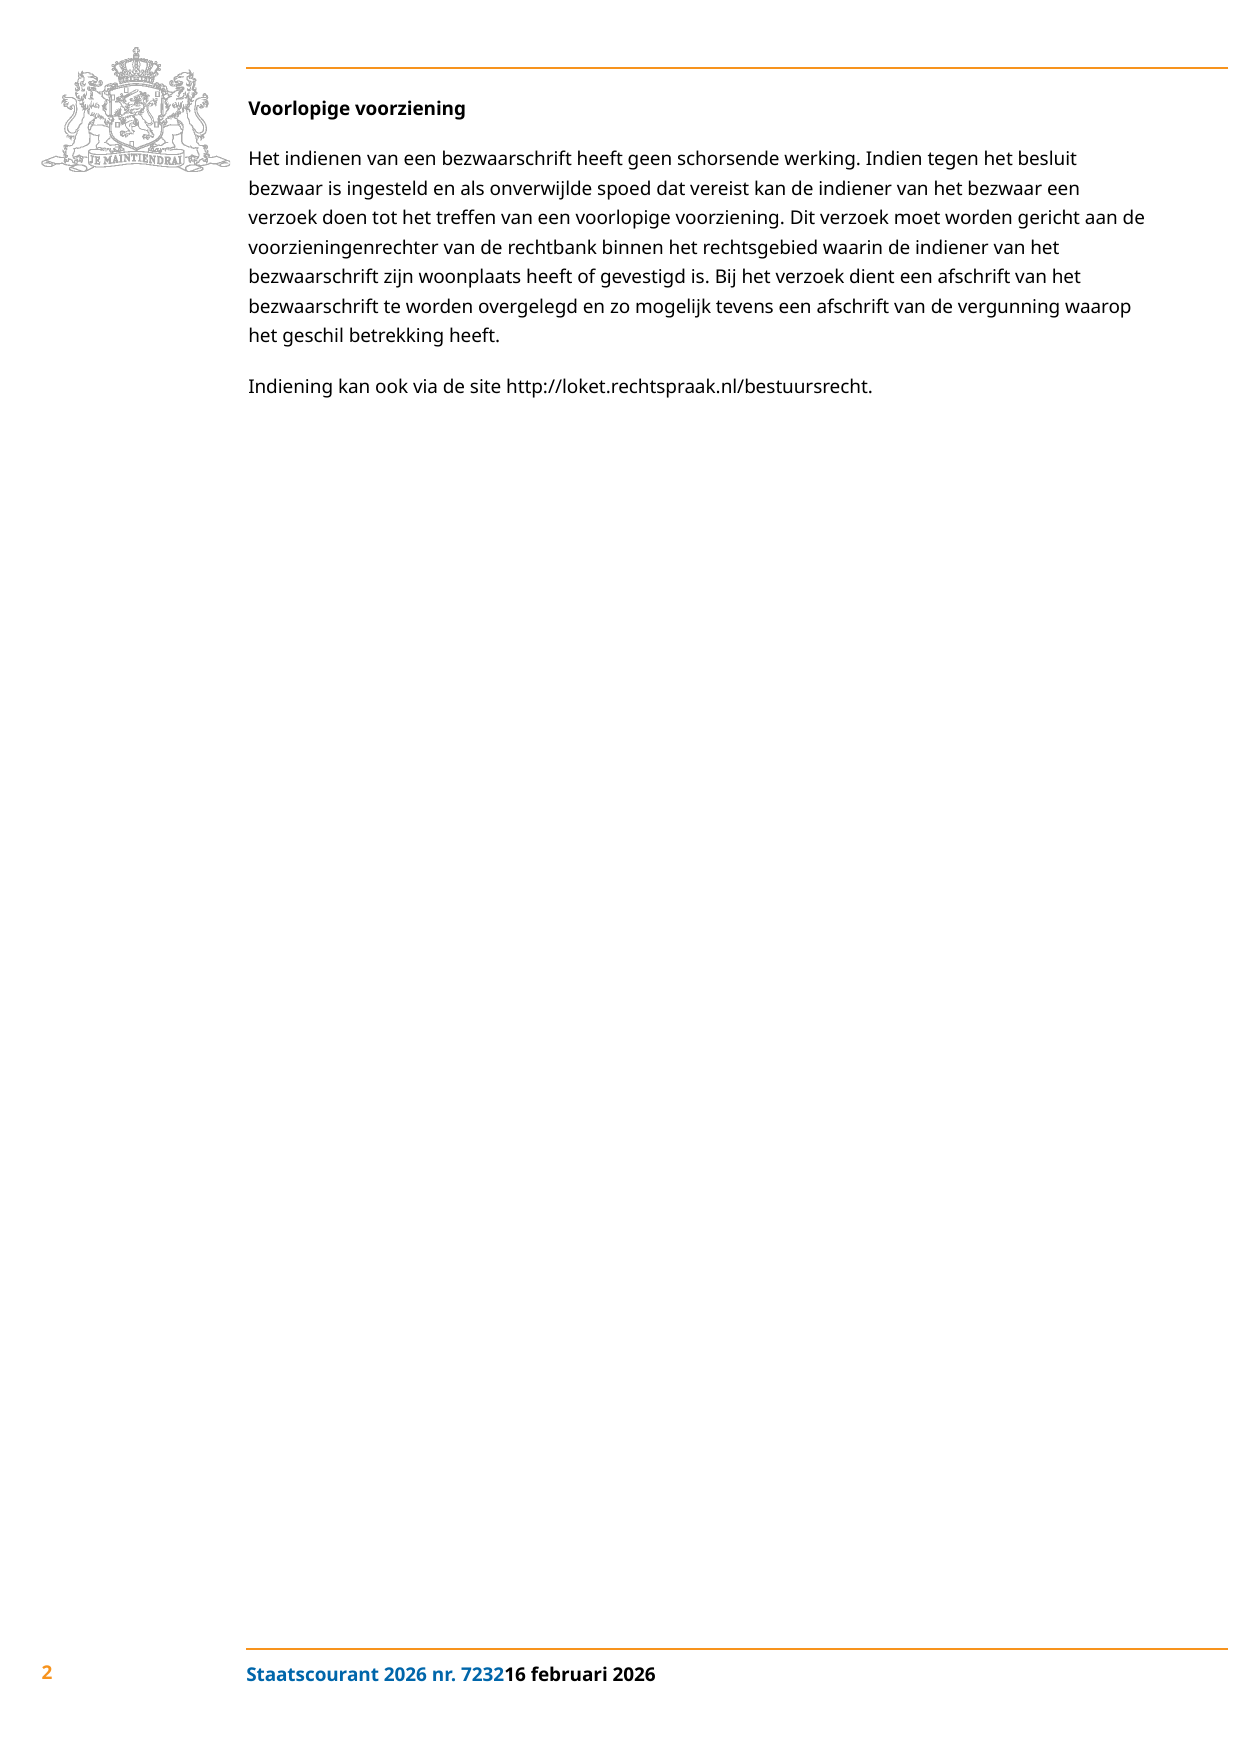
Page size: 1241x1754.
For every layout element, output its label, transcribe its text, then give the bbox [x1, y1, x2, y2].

text Het indienen van een bezwaarschrift heeft geen schorsende werking. Indien tegen het besluit bezwaar is ingesteld en als onverwijlde spoed dat vereist kan de indiener van het bezwaar een verzoek doen tot het treffen van een voorlopige voorziening. Dit verzoek moet worden gericht aan de voorzieningenrechter van de rechtbank binnen het rechtsgebied waarin de indiener van het bezwaarschrift zijn woonplaats heeft of gevestigd is. Bij het verzoek dient een afschrift van het bezwaarschrift te worden overgelegd en zo mogelijk tevens een afschrift van de vergunning waarop het geschil betrekking heeft. [248, 145, 1152, 348]
text Indiening kan ook via de site http://loket.rechtspraak.nl/bestuursrecht. [248, 373, 1152, 399]
picture [41, 47, 231, 172]
text Voorlopige voorziening [248, 95, 1152, 121]
